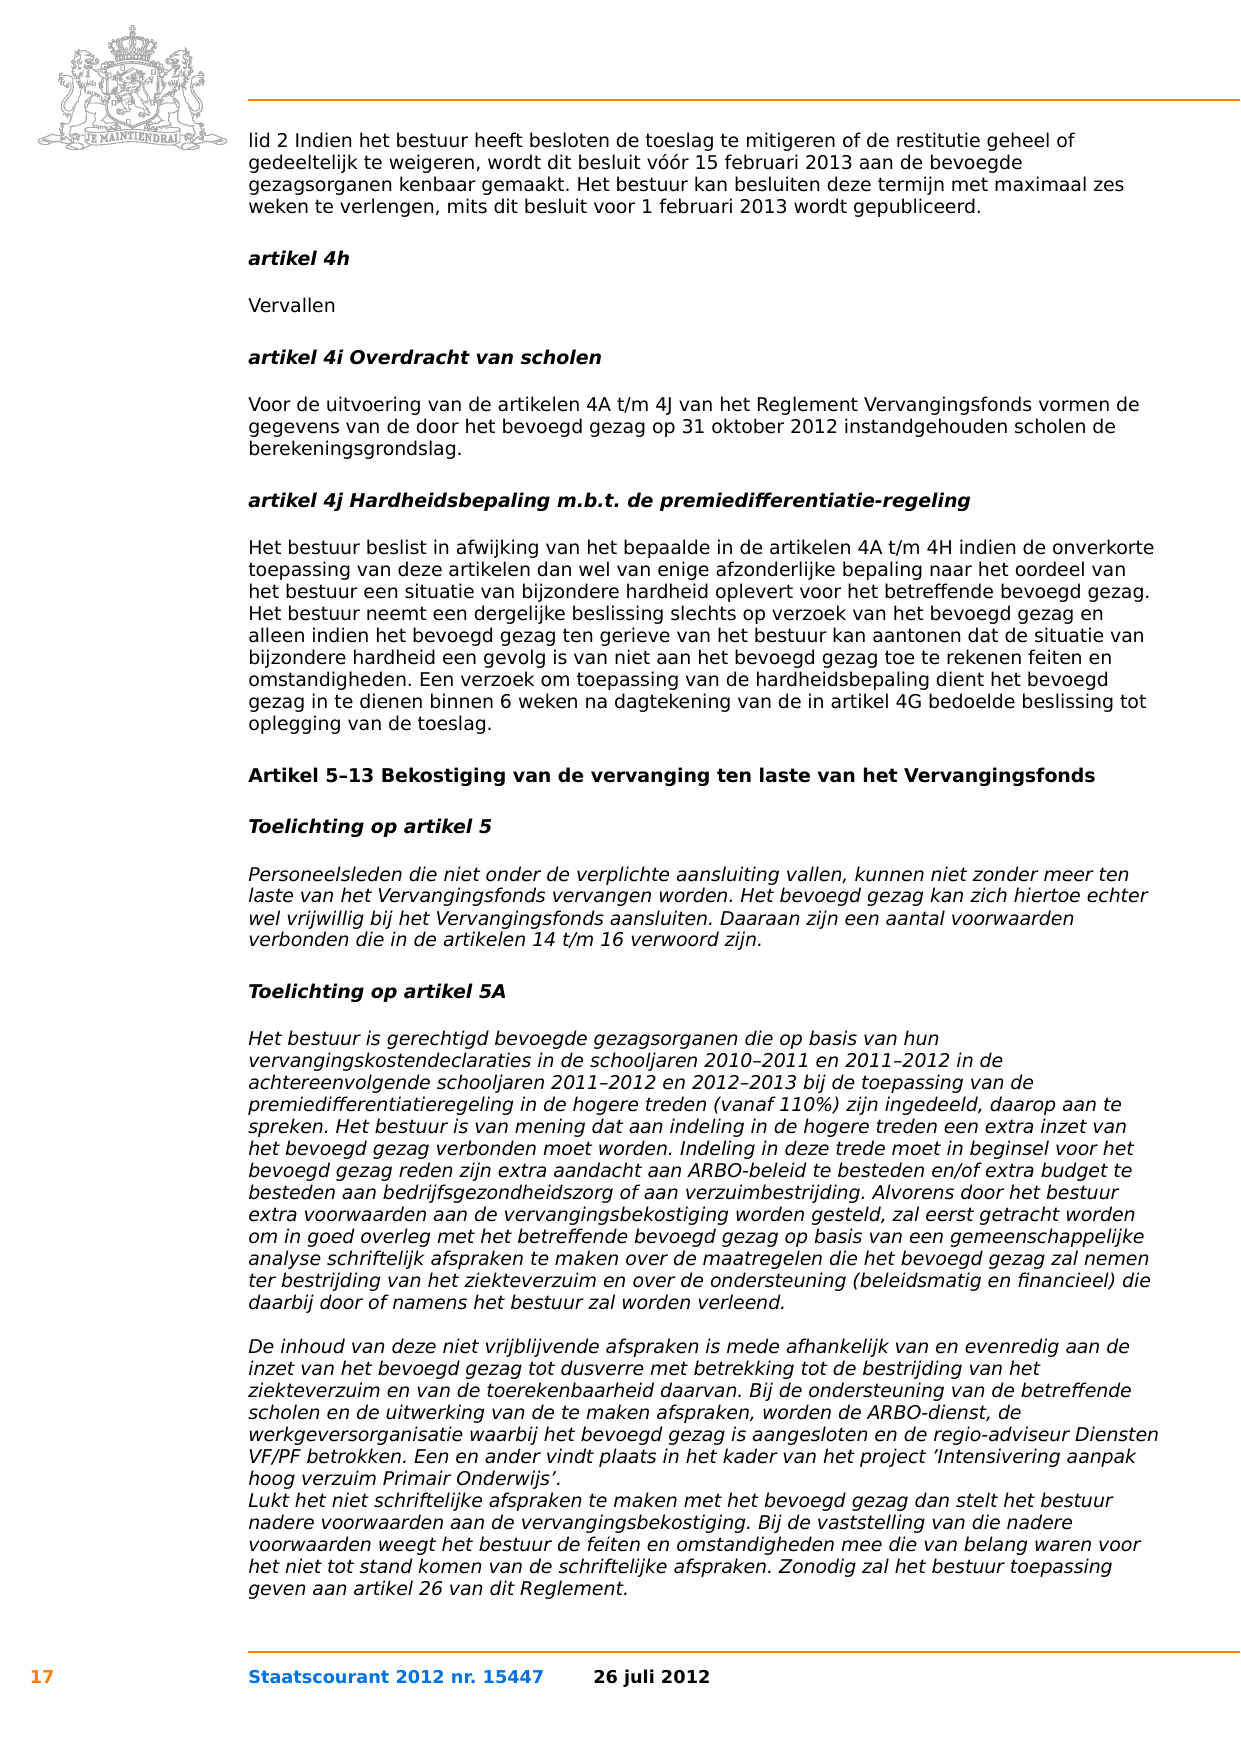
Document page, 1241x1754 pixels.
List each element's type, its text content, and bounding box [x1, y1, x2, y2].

text Personeelsleden die niet onder de verplichte aansluiting vallen, kunnen niet zonder meer ten laste van het Vervangingsfonds vervangen worden. Het bevoegd gezag kan zich hiertoe echter wel vrijwillig bij het Vervangingsfonds aansluiten. Daaraan zijn een aantal voorwaarden verbonden die in de artikelen 14 t/m 16 verwoord zijn. [248, 863, 1163, 951]
text Voor de uitvoering van de artikelen 4A t/m 4J van het Reglement Vervangingsfonds vormen de gegevens van de door het bevoegd gezag op 31 oktober 2012 instandgehouden scholen de berekeningsgrondslag. [248, 394, 1163, 460]
text Het bestuur is gerechtigd bevoegde gezagsorganen die op basis van hun vervangingskostendeclaraties in de schooljaren 2010–2011 en 2011–2012 in de achtereenvolgende schooljaren 2011–2012 en 2012–2013 bij de toepassing van de premiedifferentiatieregeling in de hogere treden (vanaf 110%) zijn ingedeeld, daarop aan te spreken. Het bestuur is van mening dat aan indeling in de hogere treden een extra inzet van het bevoegd gezag verbonden moet worden. Indeling in deze trede moet in beginsel voor het bevoegd gezag reden zijn extra aandacht aan ARBO-beleid te besteden en/of extra budget te besteden aan bedrijfsgezondheidszorg of aan verzuimbestrijding. Alvorens door het bestuur extra voorwaarden aan de vervangingsbekostiging worden gesteld, zal eerst getracht worden om in goed overleg met het betreffende bevoegd gezag op basis van een gemeenschappelijke analyse schriftelijk afspraken te maken over de maatregelen die het bevoegd gezag zal nemen ter bestrijding van het ziekteverzuim en over de ondersteuning (beleidsmatig en financieel) die daarbij door of namens het bestuur zal worden verleend. [248, 1028, 1163, 1314]
picture [38, 25, 227, 150]
subtitle artikel 4i Overdracht van scholen [248, 347, 1163, 369]
text Lukt het niet schriftelijke afspraken te maken met het bevoegd gezag dan stelt het bestuur nadere voorwaarden aan de vervangingsbekostiging. Bij de vaststelling van die nadere voorwaarden weegt het bestuur de feiten en omstandigheden mee die van belang waren voor het niet tot stand komen van de schriftelijke afspraken. Zonodig zal het bestuur toepassing geven aan artikel 26 van dit Reglement. [248, 1490, 1163, 1600]
text De inhoud van deze niet vrijblijvende afspraken is mede afhankelijk van en evenredig aan de inzet van het bevoegd gezag tot dusverre met betrekking tot de bestrijding van het ziekteverzuim en van de toerekenbaarheid daarvan. Bij de ondersteuning van de betreffende scholen en de uitwerking van de te maken afspraken, worden de ARBO-dienst, de werkgeversorganisatie waarbij het bevoegd gezag is aangesloten en de regio-adviseur Diensten VF/PF betrokken. Een en ander vindt plaats in het kader van het project ’Intensivering aanpak hoog verzuim Primair Onderwijs’. [248, 1336, 1163, 1490]
subtitle Toelichting op artikel 5 [248, 816, 1163, 838]
subtitle artikel 4h [248, 248, 1163, 270]
text Vervallen [248, 295, 1163, 317]
text Het bestuur beslist in afwijking van het bepaalde in de artikelen 4A t/m 4H indien de onverkorte toepassing van deze artikelen dan wel van enige afzonderlijke bepaling naar het oordeel van het bestuur een situatie van bijzondere hardheid oplevert voor het betreffende bevoegd gezag. Het bestuur neemt een dergelijke beslissing slechts op verzoek van het bevoegd gezag en alleen indien het bevoegd gezag ten gerieve van het bestuur kan aantonen dat de situatie van bijzondere hardheid een gevolg is van niet aan het bevoegd gezag toe te rekenen feiten en omstandigheden. Een verzoek om toepassing van de hardheidsbepaling dient het bevoegd gezag in te dienen binnen 6 weken na dagtekening van de in artikel 4G bedoelde beslissing tot oplegging van de toeslag. [248, 537, 1163, 734]
subtitle artikel 4j Hardheidsbepaling m.b.t. de premiedifferentiatie-regeling [248, 490, 1163, 512]
text lid 2 Indien het bestuur heeft besloten de toeslag te mitigeren of de restitutie geheel of gedeeltelijk te weigeren, wordt dit besluit vóór 15 februari 2013 aan de bevoegde gezagsorganen kenbaar gemaakt. Het bestuur kan besluiten deze termijn met maximaal zes weken te verlengen, mits dit besluit voor 1 februari 2013 wordt gepubliceerd. [248, 130, 1163, 218]
subtitle Artikel 5–13 Bekostiging van de vervanging ten laste van het Vervangingsfonds [248, 764, 1163, 786]
subtitle Toelichting op artikel 5A [248, 981, 1163, 1003]
